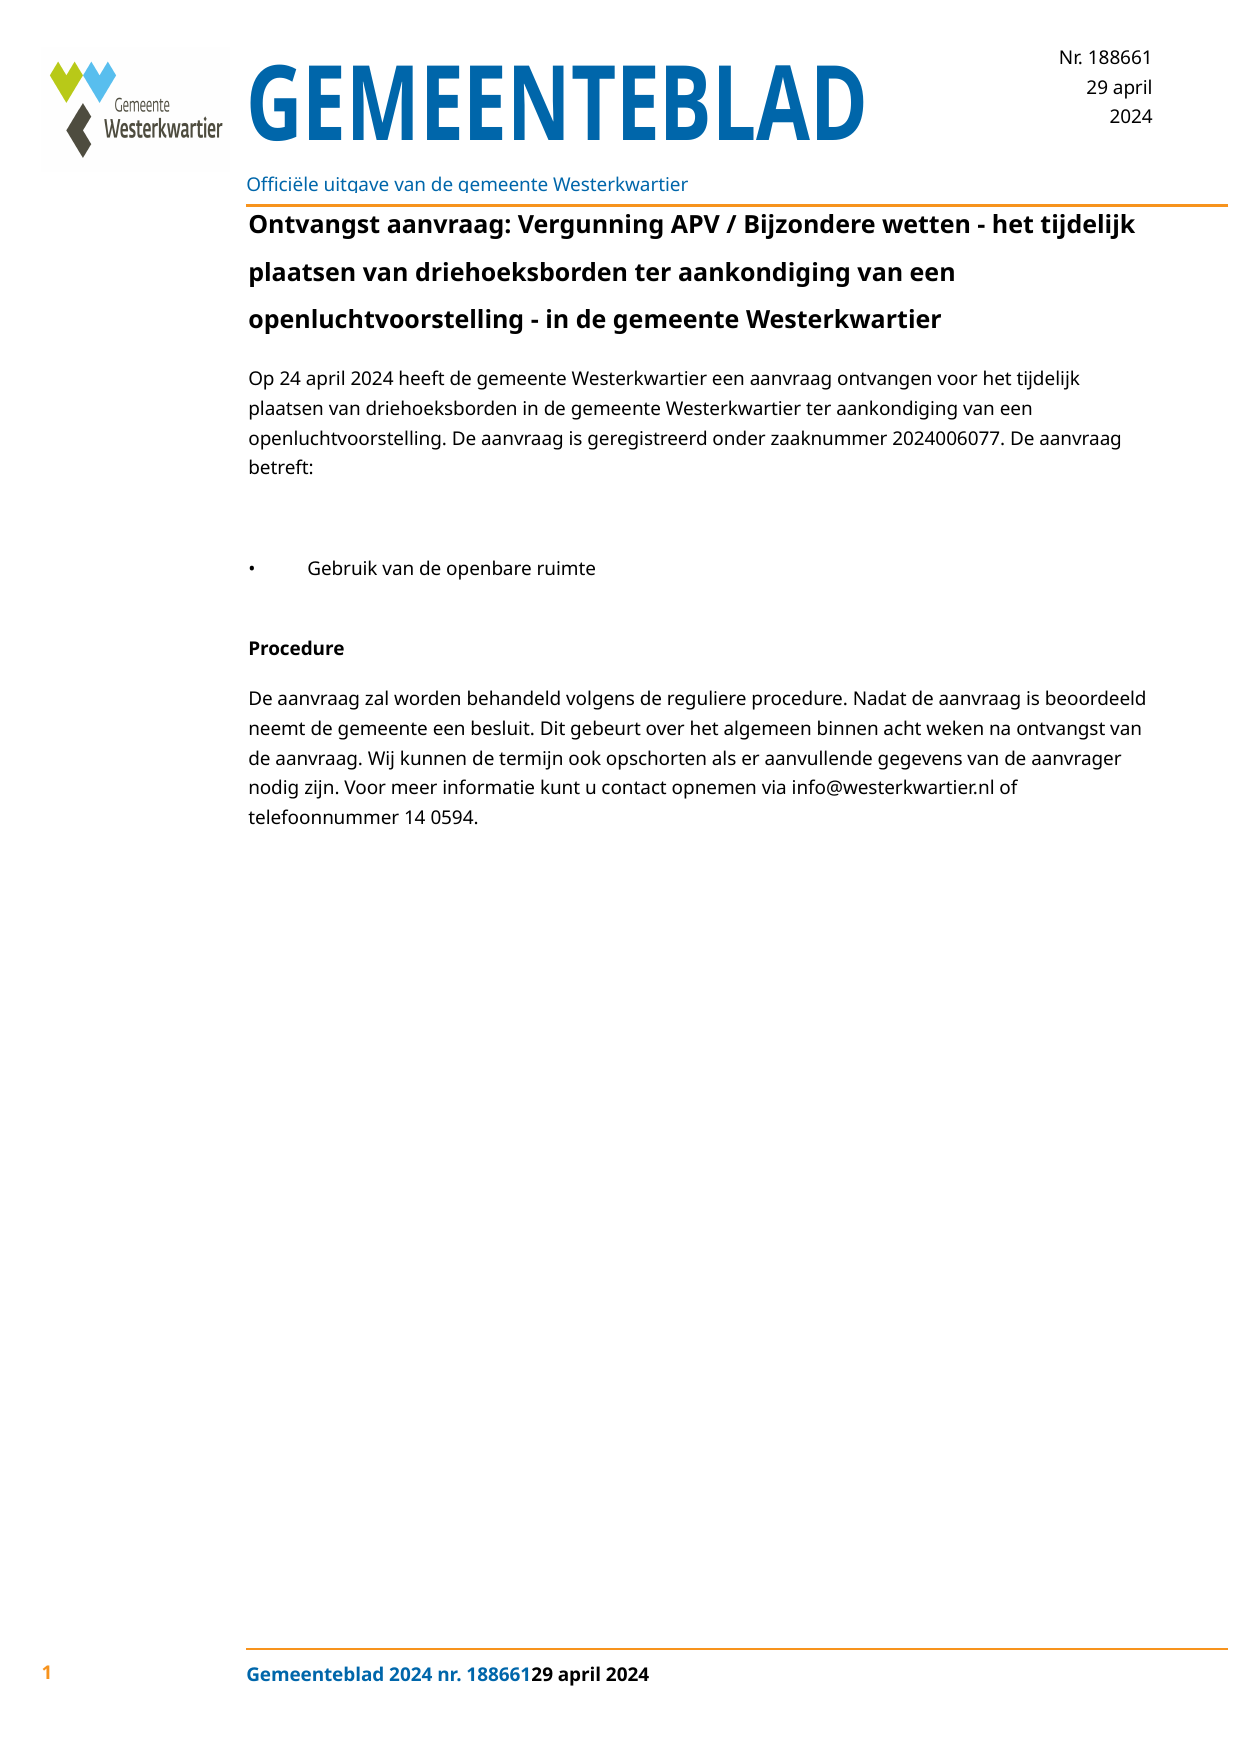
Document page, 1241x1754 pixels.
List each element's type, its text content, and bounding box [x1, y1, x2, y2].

picture [41, 47, 231, 172]
text Op 24 april 2024 heeft de gemeente Westerkwartier een aanvraag ontvangen voor het tijdelijk plaatsen van driehoeksborden in de gemeente Westerkwartier ter aankondiging van een openluchtvoorstelling. De aanvraag is geregistreerd onder zaaknummer 2024006077. De aanvraag betreft: [248, 366, 1152, 480]
list Gebruik van de openbare ruimte [248, 555, 1152, 581]
text Ontvangst aanvraag: Vergunning APV / Bijzondere wetten - het tijdelijk plaatsen van driehoeksborden ter aankondiging van een openluchtvoorstelling - in de gemeente Westerkwartier [248, 207, 1152, 336]
text De aanvraag zal worden behandeld volgens de reguliere procedure. Nadat de aanvraag is beoordeeld neemt de gemeente een besluit. Dit gebeurt over het algemeen binnen acht weken na ontvangst van de aanvraag. Wij kunnen de termijn ook opschorten als er aanvullende gegevens van de aanvrager nodig zijn. Voor meer informatie kunt u contact opnemen via info@westerkwartier.nl of telefoonnummer 14 0594. [248, 686, 1152, 829]
text Procedure [248, 635, 1152, 661]
